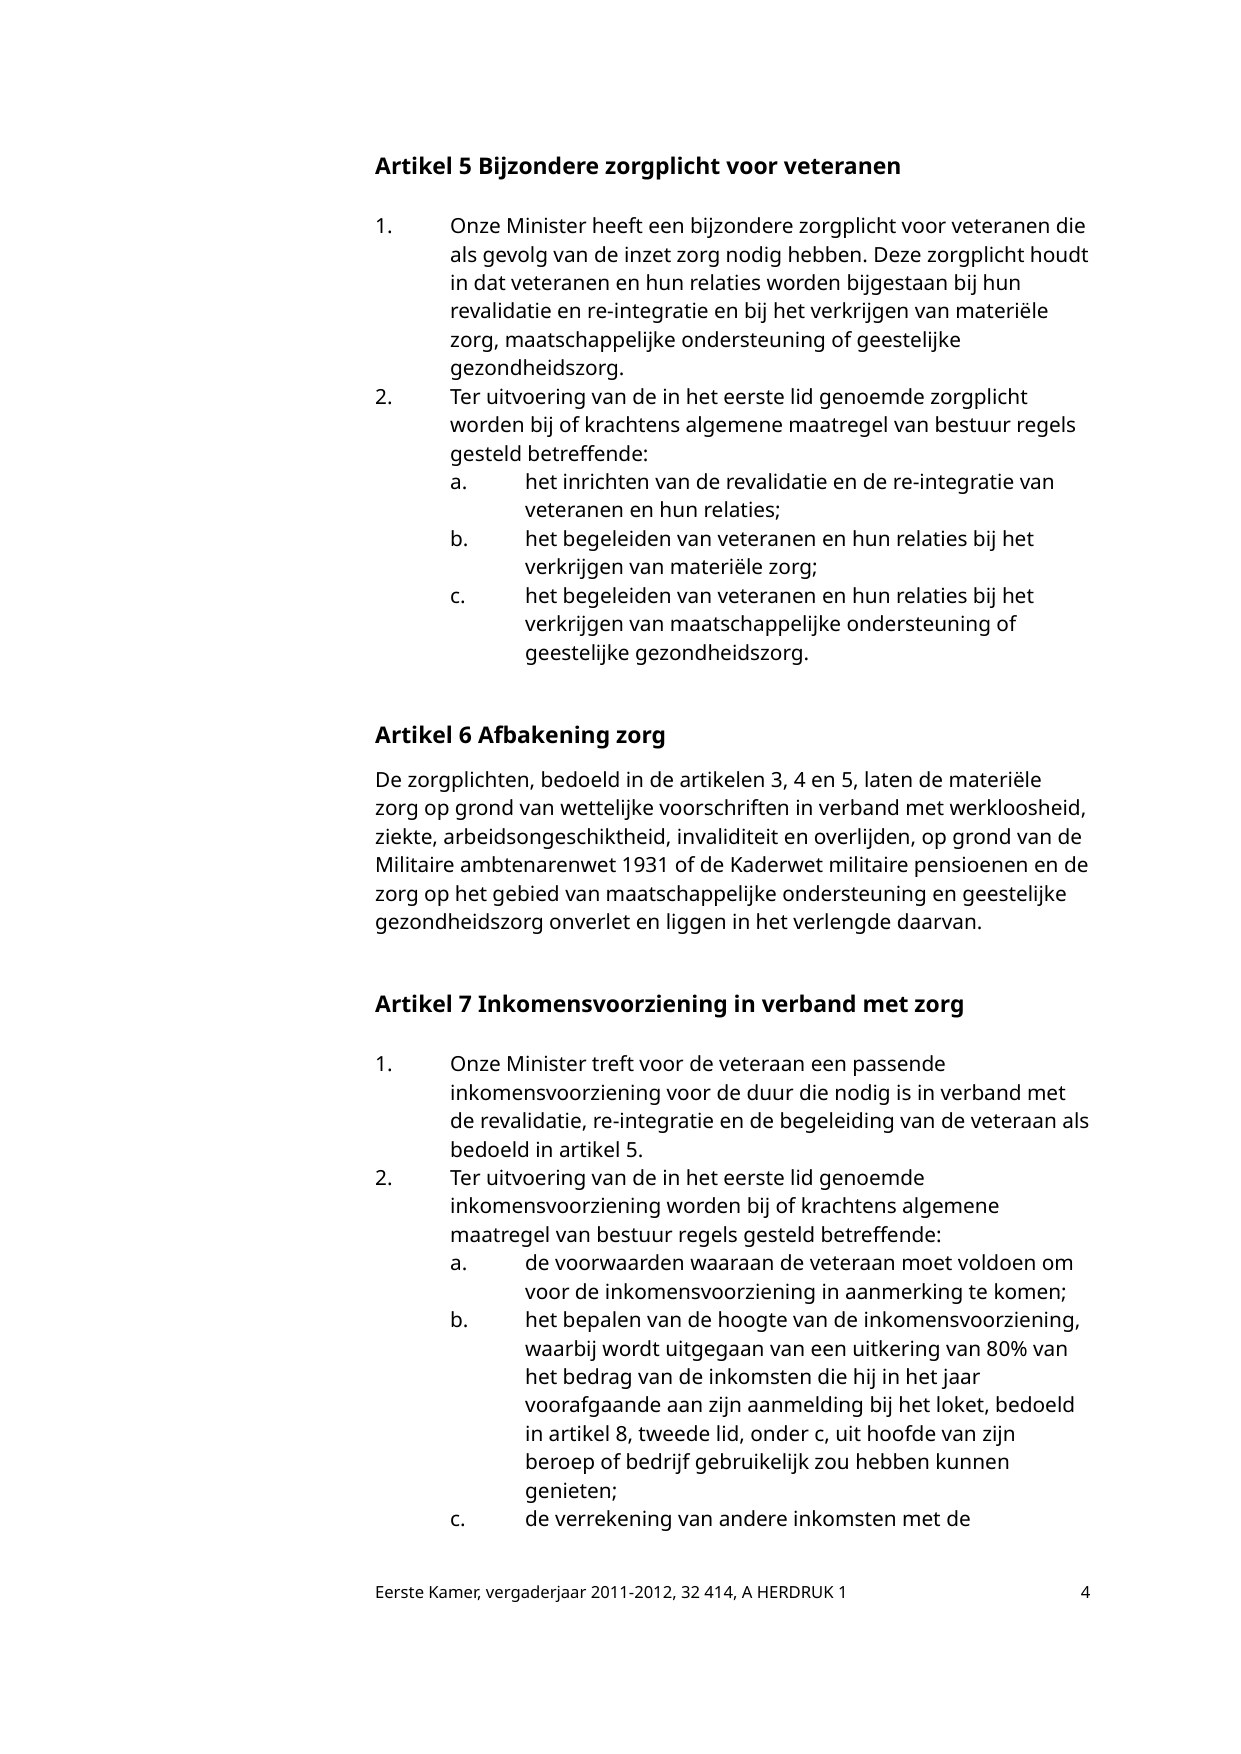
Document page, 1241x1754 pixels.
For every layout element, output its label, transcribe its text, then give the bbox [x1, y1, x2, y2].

list de verrekening van andere inkomsten met de [450, 1504, 1090, 1533]
subtitle Artikel 6 Afbakening zorg [375, 719, 1090, 750]
list het begeleiden van veteranen en hun relaties bij het verkrijgen van maatschappelijke ondersteuning of geestelijke gezondheidszorg. [450, 581, 1090, 666]
list Ter uitvoering van de in het eerste lid genoemde zorgplicht worden bij of krachtens algemene maatregel van bestuur regels gesteld betreffende: [375, 382, 1090, 467]
list het inrichten van de revalidatie en de re-integratie van veteranen en hun relaties; [450, 467, 1090, 524]
list het bepalen van de hoogte van de inkomensvoorziening, waarbij wordt uitgegaan van een uitkering van 80% van het bedrag van de inkomsten die hij in het jaar voorafgaande aan zijn aanmelding bij het loket, bedoeld in artikel 8, tweede lid, onder c, uit hoofde van zijn beroep of bedrijf gebruikelijk zou hebben kunnen genieten; [450, 1305, 1090, 1504]
list Onze Minister heeft een bijzondere zorgplicht voor veteranen die als gevolg van de inzet zorg nodig hebben. Deze zorgplicht houdt in dat veteranen en hun relaties worden bijgestaan bij hun revalidatie en re-integratie en bij het verkrijgen van materiële zorg, maatschappelijke ondersteuning of geestelijke gezondheidszorg. [375, 211, 1090, 382]
list de voorwaarden waaraan de veteraan moet voldoen om voor de inkomensvoorziening in aanmerking te komen; [450, 1248, 1090, 1305]
list het begeleiden van veteranen en hun relaties bij het verkrijgen van materiële zorg; [450, 524, 1090, 581]
subtitle Artikel 5 Bijzondere zorgplicht voor veteranen [375, 150, 1090, 181]
subtitle Artikel 7 Inkomensvoorziening in verband met zorg [375, 988, 1090, 1019]
list Ter uitvoering van de in het eerste lid genoemde inkomensvoorziening worden bij of krachtens algemene maatregel van bestuur regels gesteld betreffende: [375, 1163, 1090, 1248]
text De zorgplichten, bedoeld in de artikelen 3, 4 en 5, laten de materiële zorg op grond van wettelijke voorschriften in verband met werkloosheid, ziekte, arbeidsongeschiktheid, invaliditeit en overlijden, op grond van de Militaire ambtenarenwet 1931 of de Kaderwet militaire pensioenen en de zorg op het gebied van maatschappelijke ondersteuning en geestelijke gezondheidszorg onverlet en liggen in het verlengde daarvan. [375, 765, 1090, 936]
list Onze Minister treft voor de veteraan een passende inkomensvoorziening voor de duur die nodig is in verband met de revalidatie, re-integratie en de begeleiding van de veteraan als bedoeld in artikel 5. [375, 1049, 1090, 1163]
